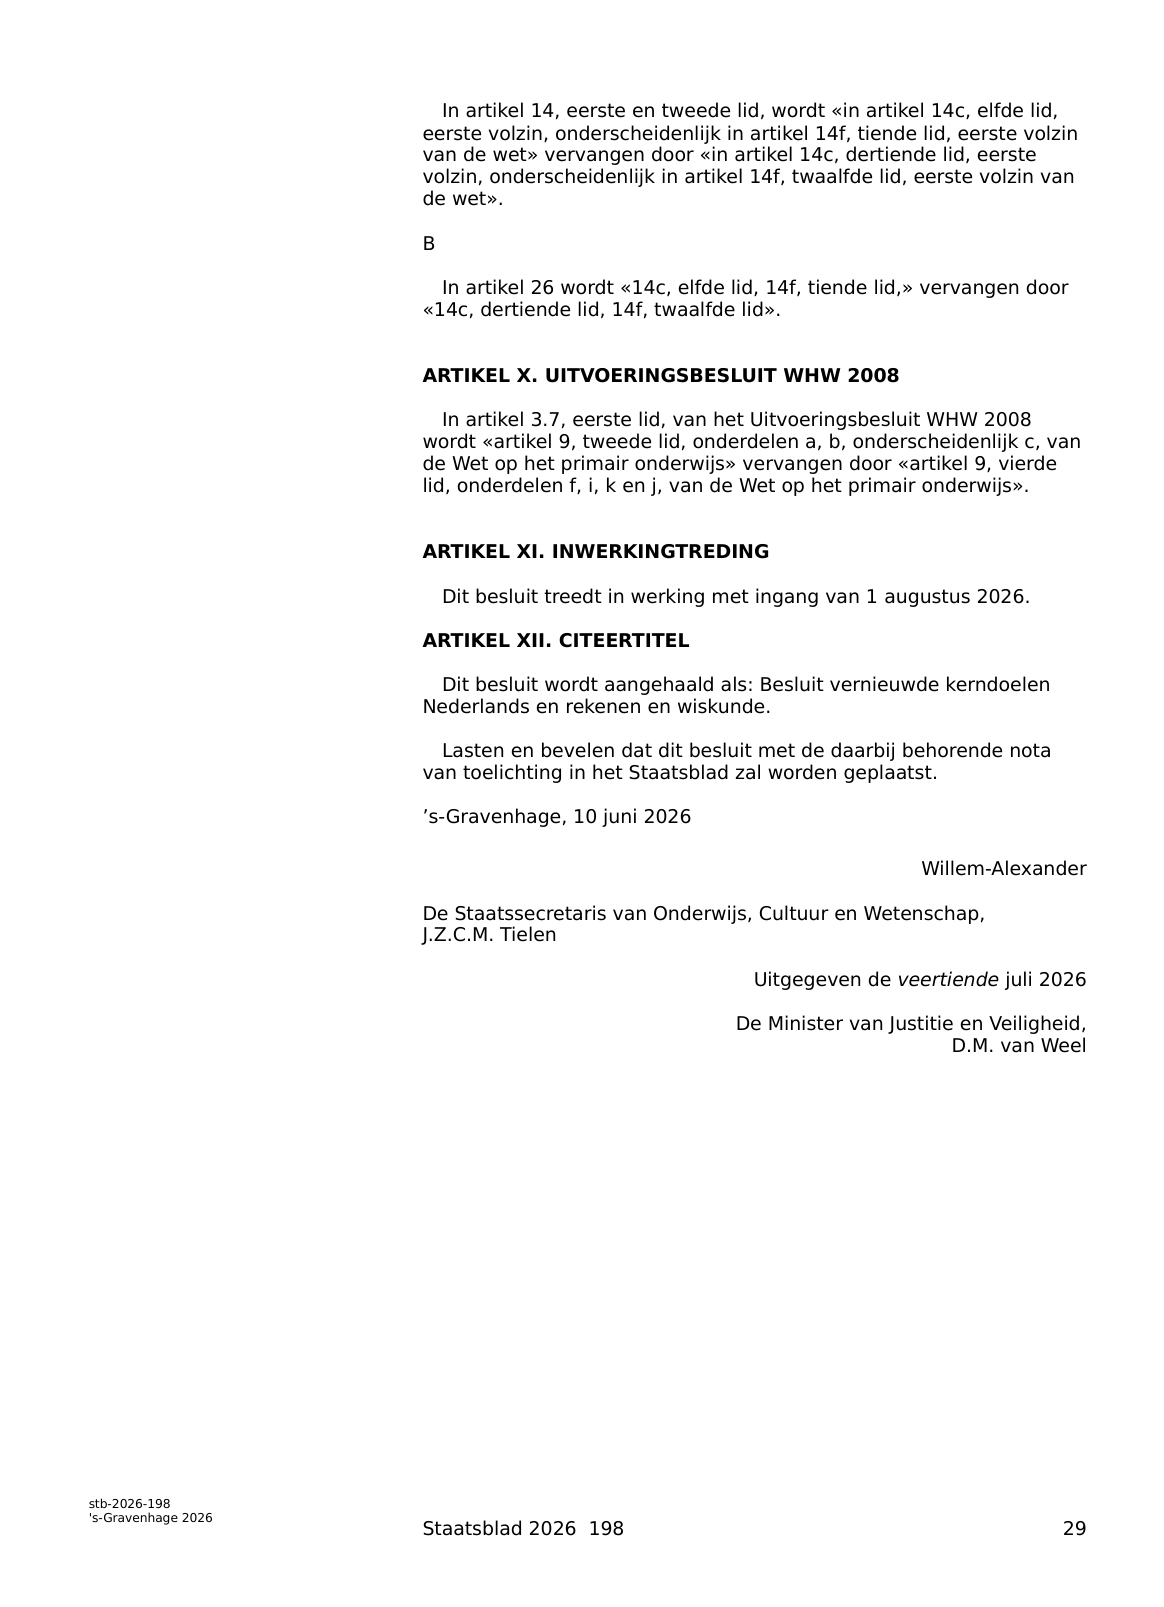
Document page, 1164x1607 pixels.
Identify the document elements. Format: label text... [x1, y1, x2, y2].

subtitle ARTIKEL XI. INWERKINGTREDING [422, 541, 1087, 563]
text In artikel 3.7, eerste lid, van het Uitvoeringsbesluit WHW 2008 wordt «artikel 9, tweede lid, onderdelen a, b, onderscheidenlijk c, van de Wet op het primair onderwijs» vervangen door «artikel 9, vierde lid, onderdelen f, i, k en j, van de Wet op het primair onderwijs». [422, 409, 1087, 497]
subtitle ARTIKEL X. UITVOERINGSBESLUIT WHW 2008 [422, 365, 1087, 387]
text Dit besluit wordt aangehaald als: Besluit vernieuwde kerndoelen Nederlands en rekenen en wiskunde. [422, 674, 1087, 718]
text In artikel 14, eerste en tweede lid, wordt «in artikel 14c, elfde lid, eerste volzin, onderscheidenlijk in artikel 14f, tiende lid, eerste volzin van de wet» vervangen door «in artikel 14c, dertiende lid, eerste volzin, onderscheidenlijk in artikel 14f, twaalfde lid, eerste volzin van de wet». [422, 100, 1087, 210]
text stb-2026-198 [88, 1497, 323, 1511]
text 's-Gravenhage 2026 [88, 1511, 323, 1525]
text De Staatssecretaris van Onderwijs, Cultuur en Wetenschap, J.Z.C.M. Tielen [422, 902, 1087, 946]
text De Minister van Justitie en Veiligheid, D.M. van Weel [422, 1013, 1087, 1057]
subtitle ARTIKEL XII. CITEERTITEL [422, 630, 1087, 652]
text ’s-Gravenhage, 10 juni 2026 [422, 806, 1087, 828]
text Dit besluit treedt in werking met ingang van 1 augustus 2026. [422, 586, 1087, 608]
text Willem-Alexander [422, 858, 1087, 880]
text B [422, 232, 1087, 254]
text Uitgegeven de veertiende juli 2026 [422, 968, 1087, 991]
text Lasten en bevelen dat dit besluit met de daarbij behorende nota van toelichting in het Staatsblad zal worden geplaatst. [422, 740, 1087, 784]
text In artikel 26 wordt «14c, elfde lid, 14f, tiende lid,» vervangen door «14c, dertiende lid, 14f, twaalfde lid». [422, 277, 1087, 321]
